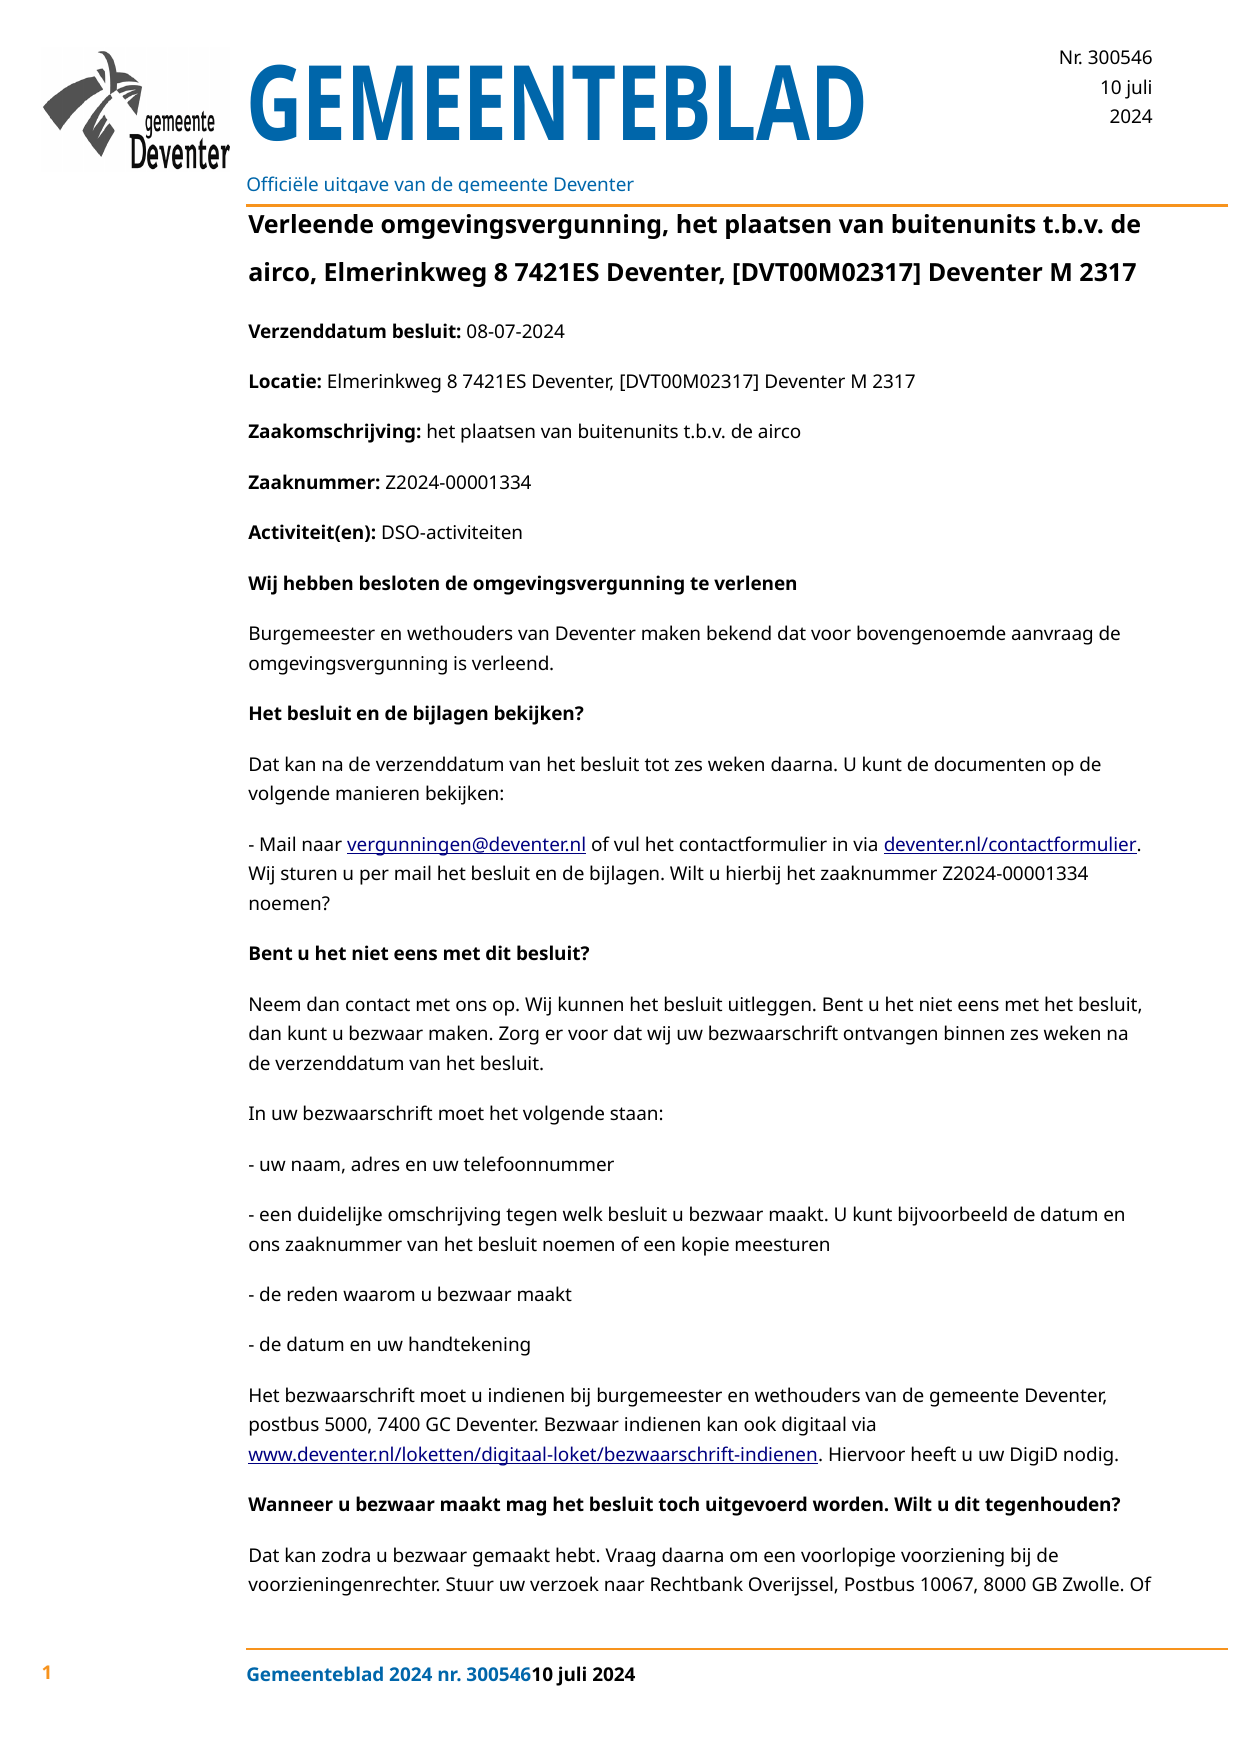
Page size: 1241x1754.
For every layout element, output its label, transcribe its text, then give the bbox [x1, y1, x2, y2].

text - Mail naar vergunningen@deventer.nl of vul het contactformulier in via deventer.nl/contactformulier. Wij sturen u per mail het besluit en de bijlagen. Wilt u hierbij het zaaknummer Z2024-00001334 noemen? [248, 831, 1152, 916]
text Zaakomschrijving: het plaatsen van buitenunits t.b.v. de airco [248, 419, 1152, 444]
text Het bezwaarschrift moet u indienen bij burgemeester en wethouders van de gemeente Deventer, postbus 5000, 7400 GC Deventer. Bezwaar indienen kan ook digitaal via www.deventer.nl/loketten/digitaal-loket/bezwaarschrift-indienen. Hiervoor heeft u uw DigiD nodig. [248, 1382, 1152, 1467]
text - een duidelijke omschrijving tegen welk besluit u bezwaar maakt. U kunt bijvoorbeeld de datum en ons zaaknummer van het besluit noemen of een kopie meesturen [248, 1201, 1152, 1257]
text Dat kan na de verzenddatum van het besluit tot zes weken daarna. U kunt de documenten op de volgende manieren bekijken: [248, 751, 1152, 806]
text Wij hebben besloten de omgevingsvergunning te verlenen [248, 570, 1152, 596]
text - de datum en uw handtekening [248, 1332, 1152, 1357]
text Bent u het niet eens met dit besluit? [248, 940, 1152, 966]
text Verzenddatum besluit: 08-07-2024 [248, 318, 1152, 344]
text In uw bezwaarschrift moet het volgende staan: [248, 1100, 1152, 1126]
text Neem dan contact met ons op. Wij kunnen het besluit uitleggen. Bent u het niet eens met het besluit, dan kunt u bezwaar maken. Zorg er voor dat wij uw bezwaarschrift ontvangen binnen zes weken na de verzenddatum van het besluit. [248, 991, 1152, 1076]
text Wanneer u bezwaar maakt mag het besluit toch uitgevoerd worden. Wilt u dit tegenhouden? [248, 1492, 1152, 1517]
picture [41, 47, 231, 172]
text - uw naam, adres en uw telefoonnummer [248, 1151, 1152, 1177]
text Het besluit en de bijlagen bekijken? [248, 700, 1152, 726]
text Dat kan zodra u bezwaar gemaakt hebt. Vraag daarna om een voorlopige voorziening bij de voorzieningenrechter. Stuur uw verzoek naar Rechtbank Overijssel, Postbus 10067, 8000 GB Zwolle. Of [248, 1542, 1152, 1597]
text - de reden waarom u bezwaar maakt [248, 1281, 1152, 1307]
text Activiteit(en): DSO-activiteiten [248, 519, 1152, 545]
text Locatie: Elmerinkweg 8 7421ES Deventer, [DVT00M02317] Deventer M 2317 [248, 368, 1152, 394]
text Burgemeester en wethouders van Deventer maken bekend dat voor bovengenoemde aanvraag de omgevingsvergunning is verleend. [248, 620, 1152, 676]
text Zaaknummer: Z2024-00001334 [248, 469, 1152, 495]
text Verleende omgevingsvergunning, het plaatsen van buitenunits t.b.v. de airco, Elmerinkweg 8 7421ES Deventer, [DVT00M02317] Deventer M 2317 [248, 207, 1152, 288]
